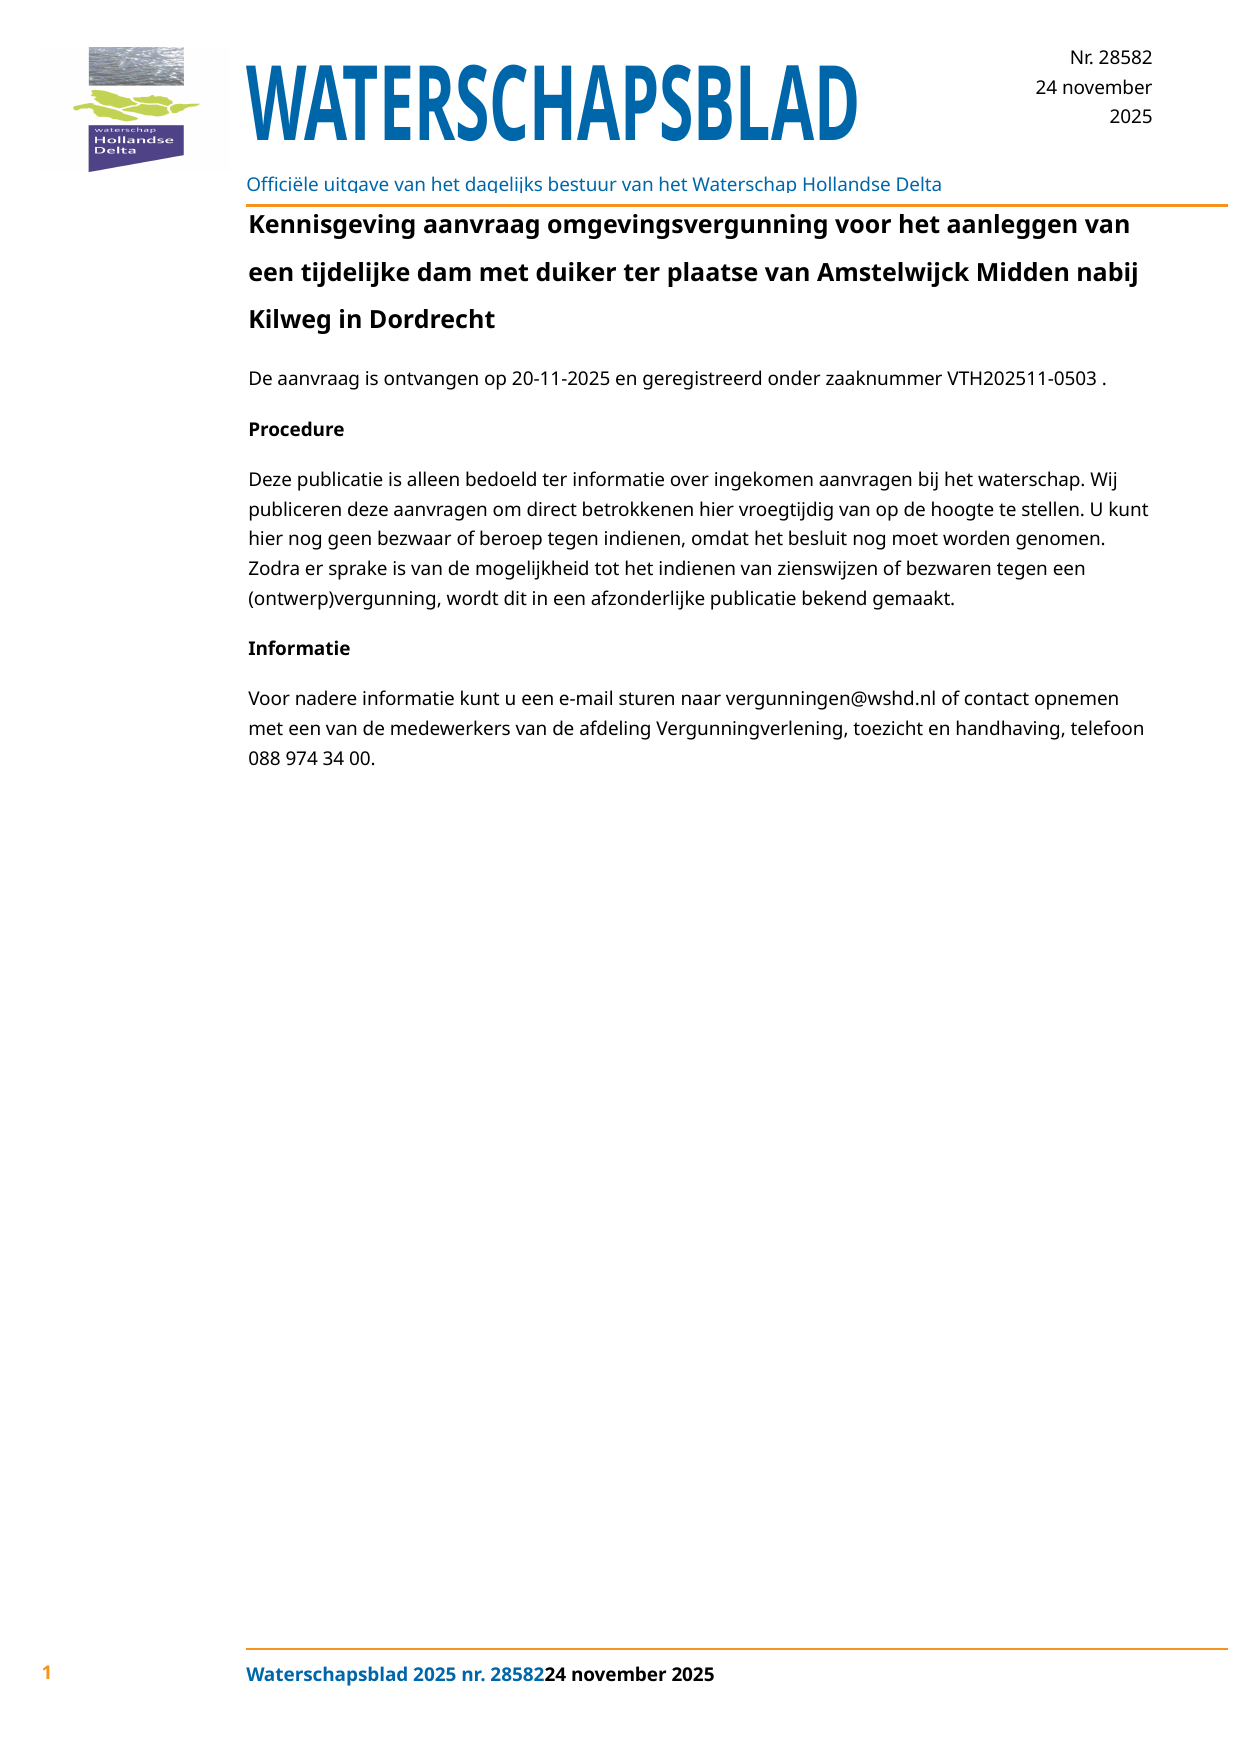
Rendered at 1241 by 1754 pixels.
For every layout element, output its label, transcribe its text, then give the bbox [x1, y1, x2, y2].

text Procedure [248, 416, 1152, 442]
picture [41, 47, 231, 172]
text Voor nadere informatie kunt u een e-mail sturen naar vergunningen@wshd.nl of contact opnemen met een van de medewerkers van de afdeling Vergunningverlening, toezicht en handhaving, telefoon 088 974 34 00. [248, 686, 1152, 770]
text Kennisgeving aanvraag omgevingsvergunning voor het aanleggen van een tijdelijke dam met duiker ter plaatse van Amstelwijck Midden nabij Kilweg in Dordrecht [248, 207, 1152, 336]
text De aanvraag is ontvangen op 20-11-2025 en geregistreerd onder zaaknummer VTH202511-0503 . [248, 366, 1152, 391]
text Deze publicatie is alleen bedoeld ter informatie over ingekomen aanvragen bij het waterschap. Wij publiceren deze aanvragen om direct betrokkenen hier vroegtijdig van op de hoogte te stellen. U kunt hier nog geen bezwaar of beroep tegen indienen, omdat het besluit nog moet worden genomen. Zodra er sprake is van de mogelijkheid tot het indienen van zienswijzen of bezwaren tegen een (ontwerp)vergunning, wordt dit in een afzonderlijke publicatie bekend gemaakt. [248, 466, 1152, 610]
text Informatie [248, 635, 1152, 661]
